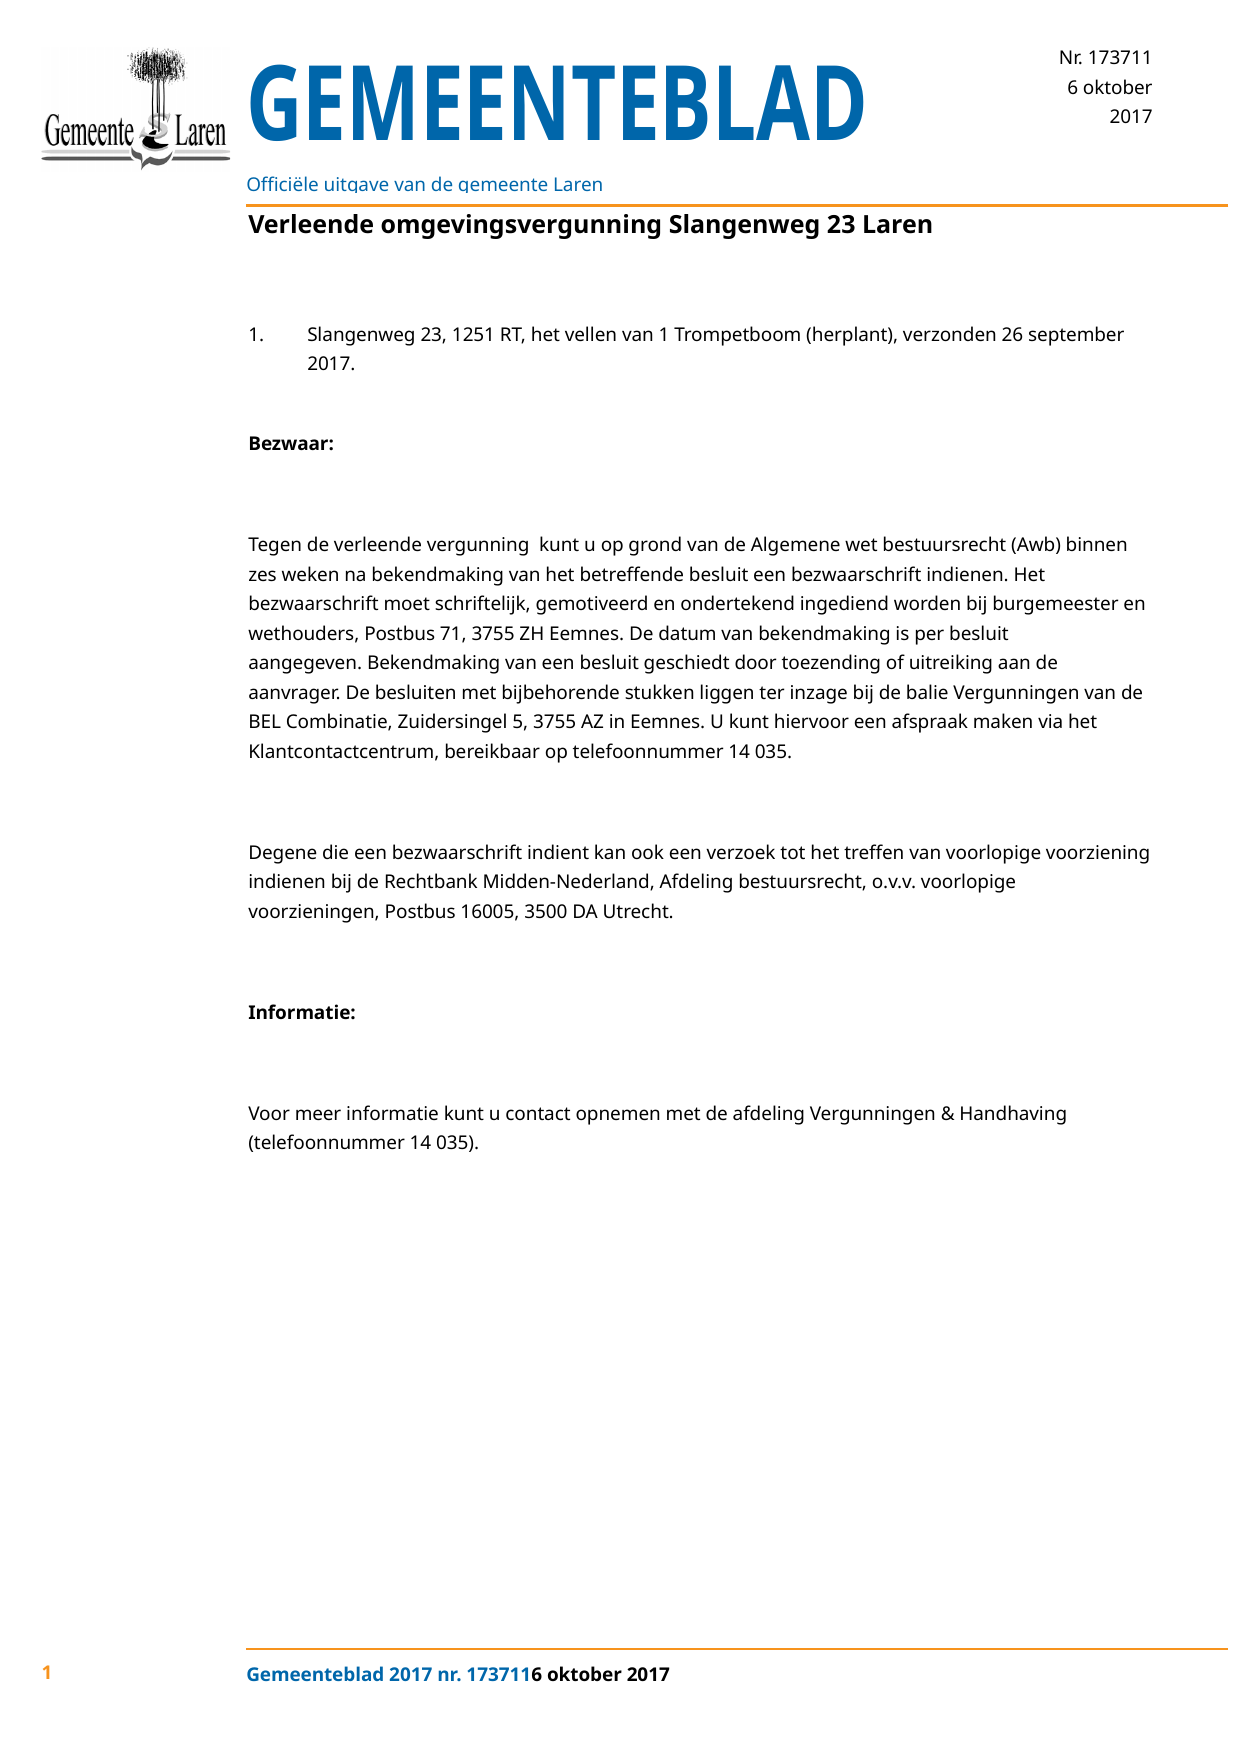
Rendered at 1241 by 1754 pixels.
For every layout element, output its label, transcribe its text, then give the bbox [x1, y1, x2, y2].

text Degene die een bezwaarschrift indient kan ook een verzoek tot het treffen van voorlopige voorziening indienen bij de Rechtbank Midden-Nederland, Afdeling bestuursrecht, o.v.v. voorlopige voorzieningen, Postbus 16005, 3500 DA Utrecht. [248, 839, 1152, 924]
text Informatie: [248, 999, 1152, 1025]
text Voor meer informatie kunt u contact opnemen met de afdeling Vergunningen & Handhaving (telefoonnummer 14 035). [248, 1100, 1152, 1155]
list Slangenweg 23, 1251 RT, het vellen van 1 Trompetboom (herplant), verzonden 26 september 2017. [248, 321, 1152, 376]
picture [41, 47, 231, 172]
text Verleende omgevingsvergunning Slangenweg 23 Laren [248, 207, 1152, 241]
text Bezwaar: [248, 430, 1152, 456]
text Tegen de verleende vergunning kunt u op grond van de Algemene wet bestuursrecht (Awb) binnen zes weken na bekendmaking van het betreffende besluit een bezwaarschrift indienen. Het bezwaarschrift moet schriftelijk, gemotiveerd en ondertekend ingediend worden bij burgemeester en wethouders, Postbus 71, 3755 ZH Eemnes. De datum van bekendmaking is per besluit aangegeven. Bekendmaking van een besluit geschiedt door toezending of uitreiking aan de aanvrager. De besluiten met bijbehorende stukken liggen ter inzage bij de balie Vergunningen van de BEL Combinatie, Zuidersingel 5, 3755 AZ in Eemnes. U kunt hiervoor een afspraak maken via het Klantcontactcentrum, bereikbaar op telefoonnummer 14 035. [248, 531, 1152, 764]
